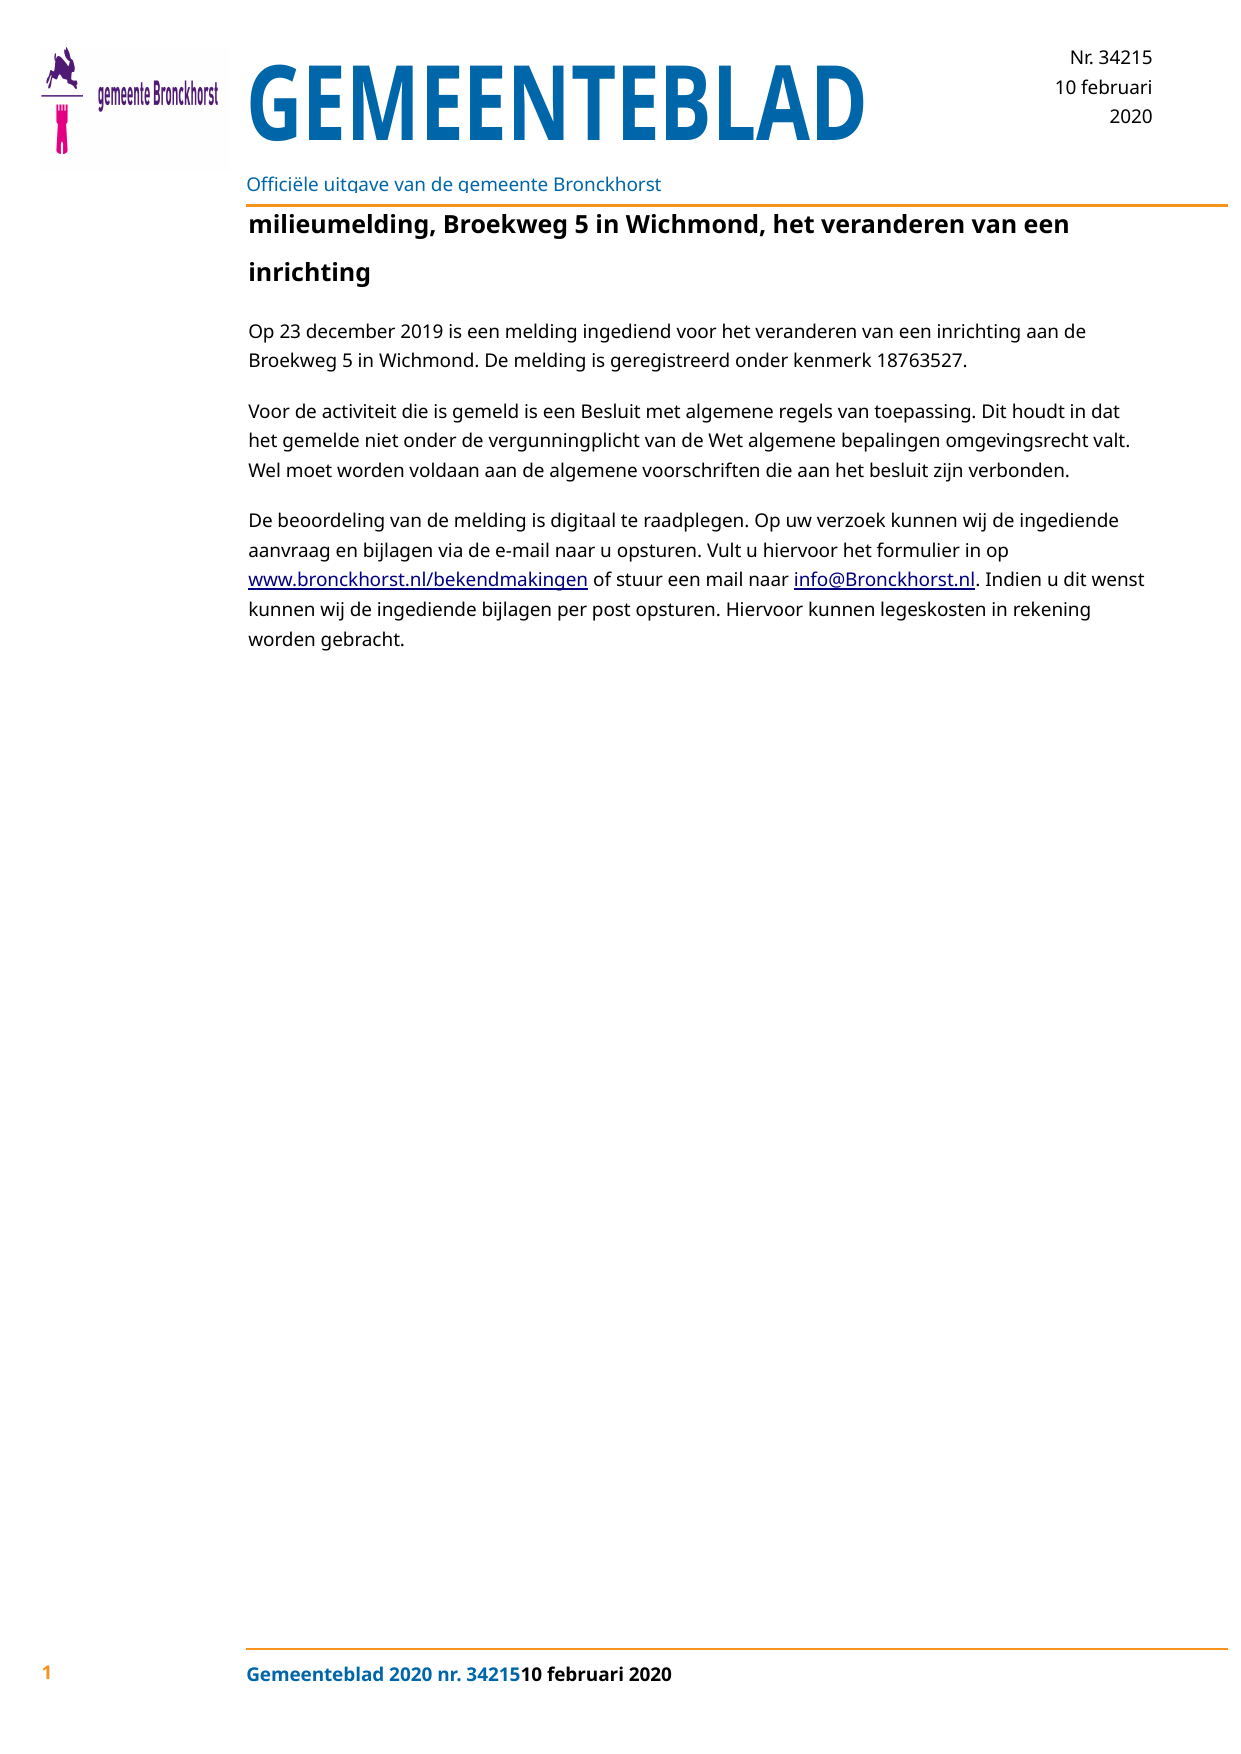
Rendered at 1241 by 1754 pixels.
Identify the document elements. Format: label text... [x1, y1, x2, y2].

text De beoordeling van de melding is digitaal te raadplegen. Op uw verzoek kunnen wij de ingediende aanvraag en bijlagen via de e-mail naar u opsturen. Vult u hiervoor het formulier in op www.bronckhorst.nl/bekendmakingen of stuur een mail naar info@Bronckhorst.nl. Indien u dit wenst kunnen wij de ingediende bijlagen per post opsturen. Hiervoor kunnen legeskosten in rekening worden gebracht. [248, 507, 1152, 652]
text milieumelding, Broekweg 5 in Wichmond, het veranderen van een inrichting [248, 207, 1152, 288]
picture [41, 47, 231, 172]
text Voor de activiteit die is gemeld is een Besluit met algemene regels van toepassing. Dit houdt in dat het gemelde niet onder de vergunningplicht van de Wet algemene bepalingen omgevingsrecht valt. Wel moet worden voldaan aan de algemene voorschriften die aan het besluit zijn verbonden. [248, 398, 1152, 483]
text Op 23 december 2019 is een melding ingediend voor het veranderen van een inrichting aan de Broekweg 5 in Wichmond. De melding is geregistreerd onder kenmerk 18763527. [248, 318, 1152, 373]
